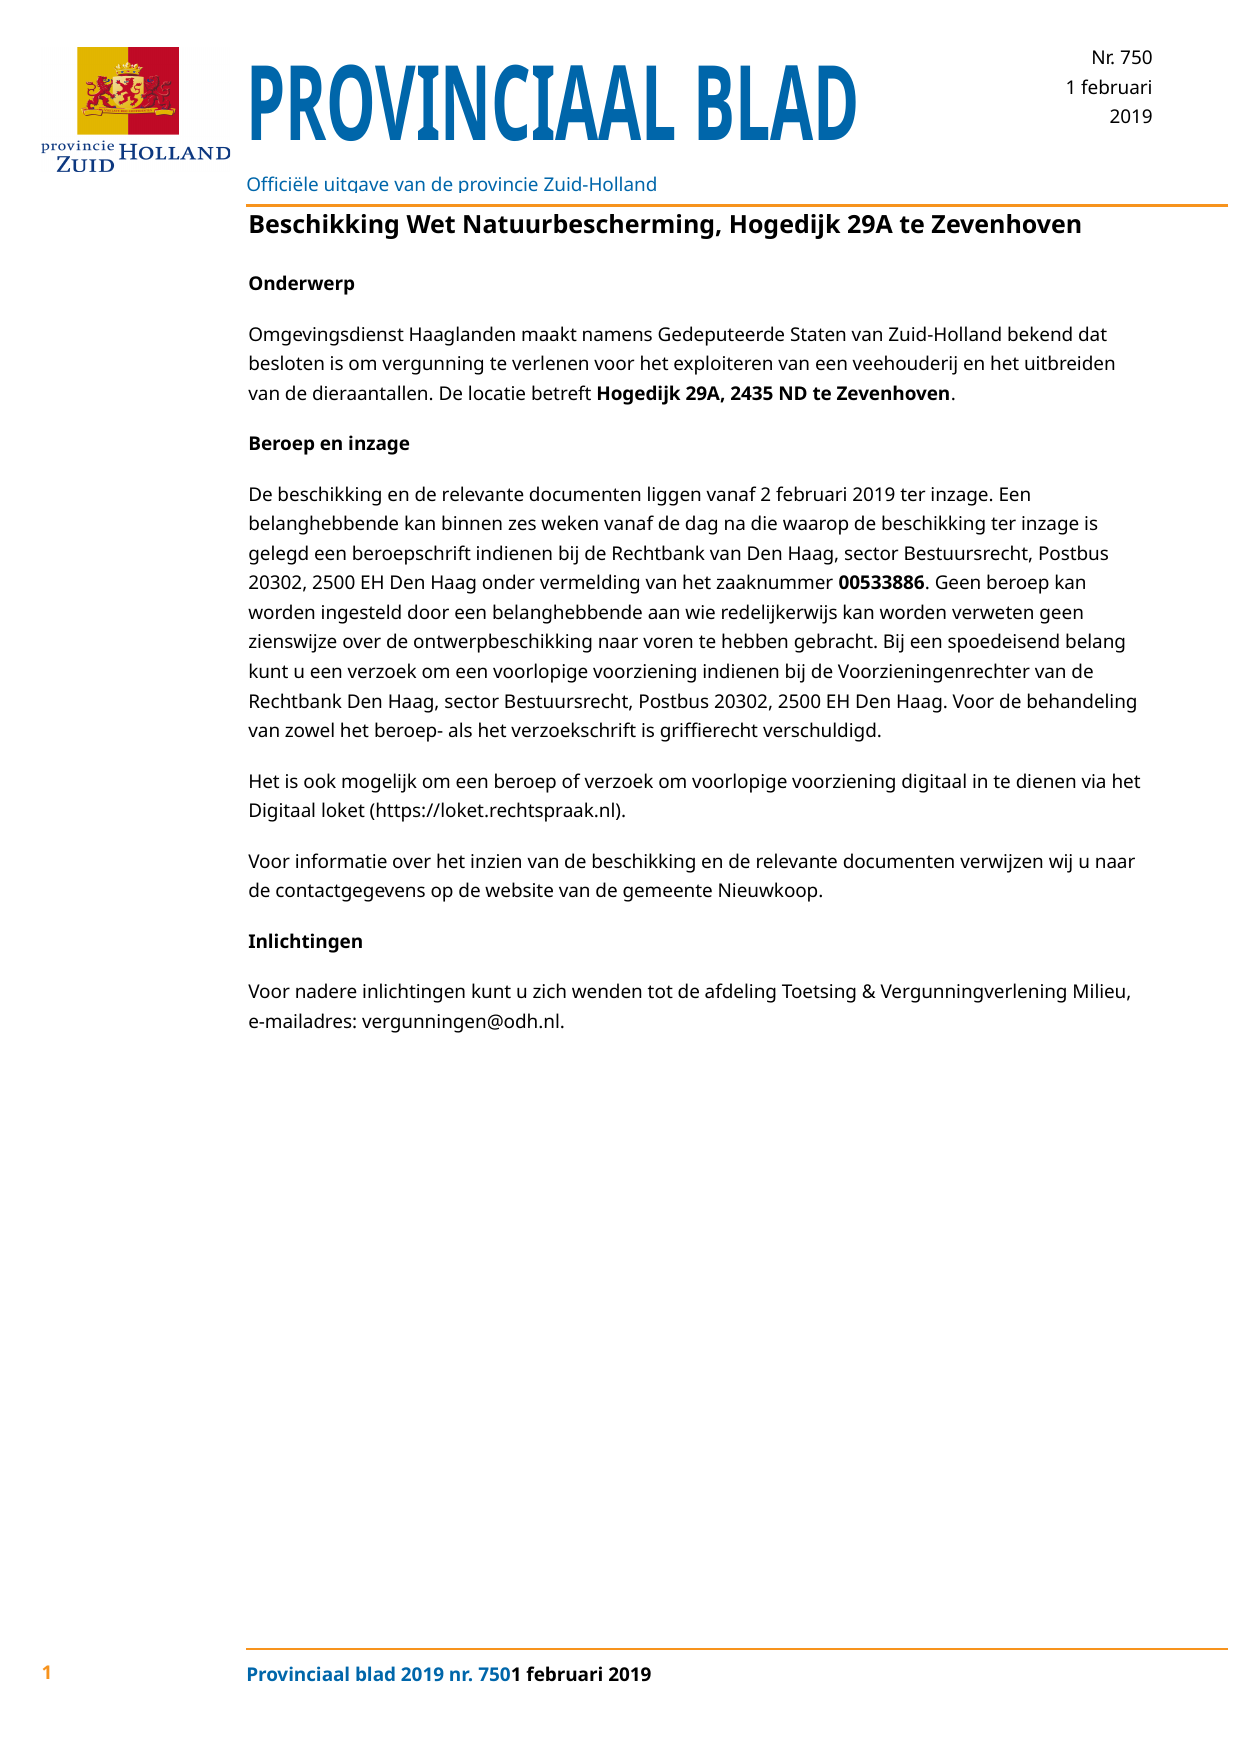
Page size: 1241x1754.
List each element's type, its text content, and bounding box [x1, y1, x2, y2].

text Voor informatie over het inzien van de beschikking en de relevante documenten verwijzen wij u naar de contactgegevens op de website van de gemeente Nieuwkoop. [248, 848, 1152, 903]
text Voor nadere inlichtingen kunt u zich wenden tot de afdeling Toetsing & Vergunningverlening Milieu, e-mailadres: vergunningen@odh.nl. [248, 978, 1152, 1033]
text Omgevingsdienst Haaglanden maakt namens Gedeputeerde Staten van Zuid-Holland bekend dat besloten is om vergunning te verlenen voor het exploiteren van een veehouderij en het uitbreiden van de dieraantallen. De locatie betreft Hogedijk 29A, 2435 ND te Zevenhoven. [248, 321, 1152, 406]
text Beroep en inzage [248, 430, 1152, 456]
picture [41, 47, 231, 172]
text Inlichtingen [248, 928, 1152, 953]
text Beschikking Wet Natuurbescherming, Hogedijk 29A te Zevenhoven [248, 207, 1152, 241]
text Onderwerp [248, 270, 1152, 296]
text Het is ook mogelijk om een beroep of verzoek om voorlopige voorziening digitaal in te dienen via het Digitaal loket (https://loket.rechtspraak.nl). [248, 768, 1152, 823]
text De beschikking en de relevante documenten liggen vanaf 2 februari 2019 ter inzage. Een belanghebbende kan binnen zes weken vanaf de dag na die waarop de beschikking ter inzage is gelegd een beroepschrift indienen bij de Rechtbank van Den Haag, sector Bestuursrecht, Postbus 20302, 2500 EH Den Haag onder vermelding van het zaaknummer 00533886. Geen beroep kan worden ingesteld door een belanghebbende aan wie redelijkerwijs kan worden verweten geen zienswijze over de ontwerpbeschikking naar voren te hebben gebracht. Bij een spoedeisend belang kunt u een verzoek om een voorlopige voorziening indienen bij de Voorzieningenrechter van de Rechtbank Den Haag, sector Bestuursrecht, Postbus 20302, 2500 EH Den Haag. Voor de behandeling van zowel het beroep- als het verzoekschrift is griffierecht verschuldigd. [248, 481, 1152, 743]
